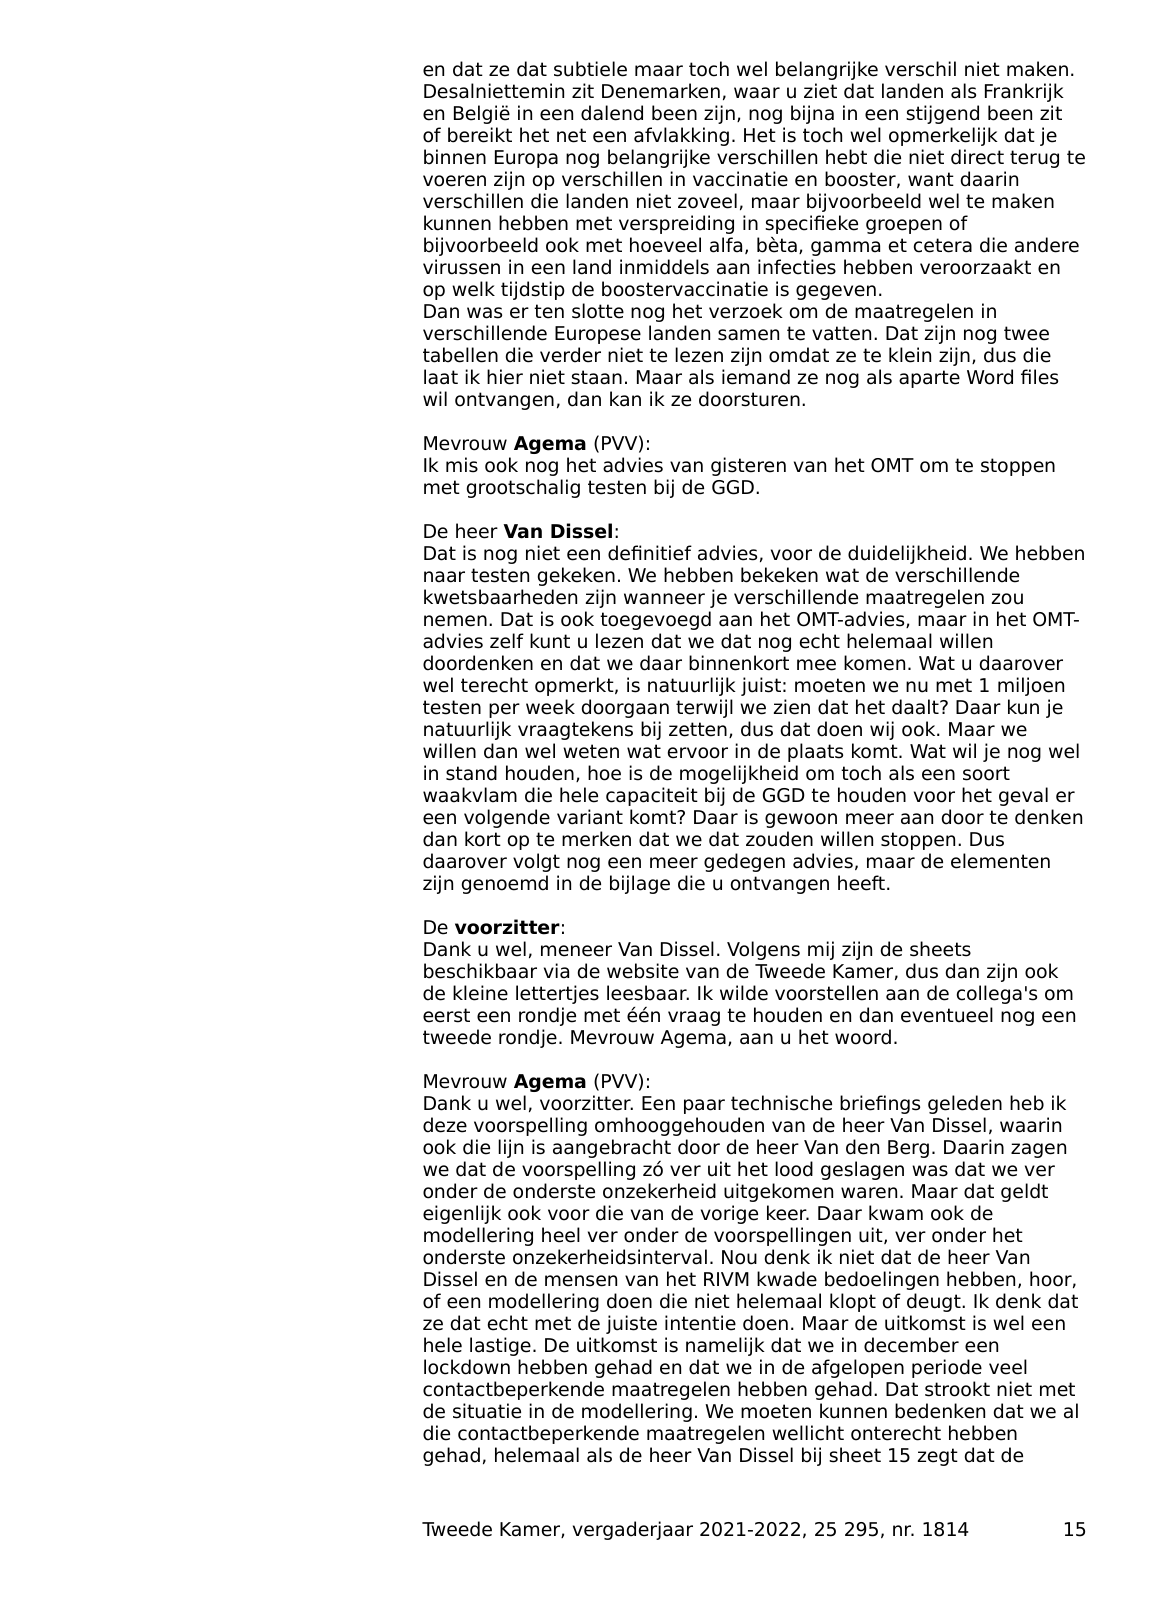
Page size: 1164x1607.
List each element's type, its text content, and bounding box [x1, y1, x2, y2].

text Mevrouw Agema (PVV): [422, 1071, 1087, 1093]
text Dank u wel, voorzitter. Een paar technische briefings geleden heb ik deze voorspelling omhooggehouden van de heer Van Dissel, waarin ook die lijn is aangebracht door de heer Van den Berg. Daarin zagen we dat de voorspelling zó ver uit het lood geslagen was dat we ver onder de onderste onzekerheid uitgekomen waren. Maar dat geldt eigenlijk ook voor die van de vorige keer. Daar kwam ook de modellering heel ver onder de voorspellingen uit, ver onder het onderste onzekerheidsinterval. Nou denk ik niet dat de heer Van Dissel en de mensen van het RIVM kwade bedoelingen hebben, hoor, of een modellering doen die niet helemaal klopt of deugt. Ik denk dat ze dat echt met de juiste intentie doen. Maar de uitkomst is wel een hele lastige. De uitkomst is namelijk dat we in december een lockdown hebben gehad en dat we in de afgelopen periode veel contactbeperkende maatregelen hebben gehad. Dat strookt niet met de situatie in de modellering. We moeten kunnen bedenken dat we al die contactbeperkende maatregelen wellicht onterecht hebben gehad, helemaal als de heer Van Dissel bij sheet 15 zegt dat de [422, 1093, 1087, 1467]
text De voorzitter: [422, 917, 1087, 939]
text Dat is nog niet een definitief advies, voor de duidelijkheid. We hebben naar testen gekeken. We hebben bekeken wat de verschillende kwetsbaarheden zijn wanneer je verschillende maatregelen zou nemen. Dat is ook toegevoegd aan het OMT-advies, maar in het OMT-advies zelf kunt u lezen dat we dat nog echt helemaal willen doordenken en dat we daar binnenkort mee komen. Wat u daarover wel terecht opmerkt, is natuurlijk juist: moeten we nu met 1 miljoen testen per week doorgaan terwijl we zien dat het daalt? Daar kun je natuurlijk vraagtekens bij zetten, dus dat doen wij ook. Maar we willen dan wel weten wat ervoor in de plaats komt. Wat wil je nog wel in stand houden, hoe is de mogelijkheid om toch als een soort waakvlam die hele capaciteit bij de GGD te houden voor het geval er een volgende variant komt? Daar is gewoon meer aan door te denken dan kort op te merken dat we dat zouden willen stoppen. Dus daarover volgt nog een meer gedegen advies, maar de elementen zijn genoemd in de bijlage die u ontvangen heeft. [422, 543, 1087, 895]
text Dan was er ten slotte nog het verzoek om de maatregelen in verschillende Europese landen samen te vatten. Dat zijn nog twee tabellen die verder niet te lezen zijn omdat ze te klein zijn, dus die laat ik hier niet staan. Maar als iemand ze nog als aparte Word files wil ontvangen, dan kan ik ze doorsturen. [422, 301, 1087, 411]
text Dank u wel, meneer Van Dissel. Volgens mij zijn de sheets beschikbaar via de website van de Tweede Kamer, dus dan zijn ook de kleine lettertjes leesbaar. Ik wilde voorstellen aan de collega's om eerst een rondje met één vraag te houden en dan eventueel nog een tweede rondje. Mevrouw Agema, aan u het woord. [422, 939, 1087, 1049]
text Ik mis ook nog het advies van gisteren van het OMT om te stoppen met grootschalig testen bij de GGD. [422, 455, 1087, 499]
text en dat ze dat subtiele maar toch wel belangrijke verschil niet maken. Desalniettemin zit Denemarken, waar u ziet dat landen als Frankrijk en België in een dalend been zijn, nog bijna in een stijgend been zit of bereikt het net een afvlakking. Het is toch wel opmerkelijk dat je binnen Europa nog belangrijke verschillen hebt die niet direct terug te voeren zijn op verschillen in vaccinatie en booster, want daarin verschillen die landen niet zoveel, maar bijvoorbeeld wel te maken kunnen hebben met verspreiding in specifieke groepen of bijvoorbeeld ook met hoeveel alfa, bèta, gamma et cetera die andere virussen in een land inmiddels aan infecties hebben veroorzaakt en op welk tijdstip de boostervaccinatie is gegeven. [422, 59, 1087, 301]
text Mevrouw Agema (PVV): [422, 433, 1087, 455]
text De heer Van Dissel: [422, 521, 1087, 543]
